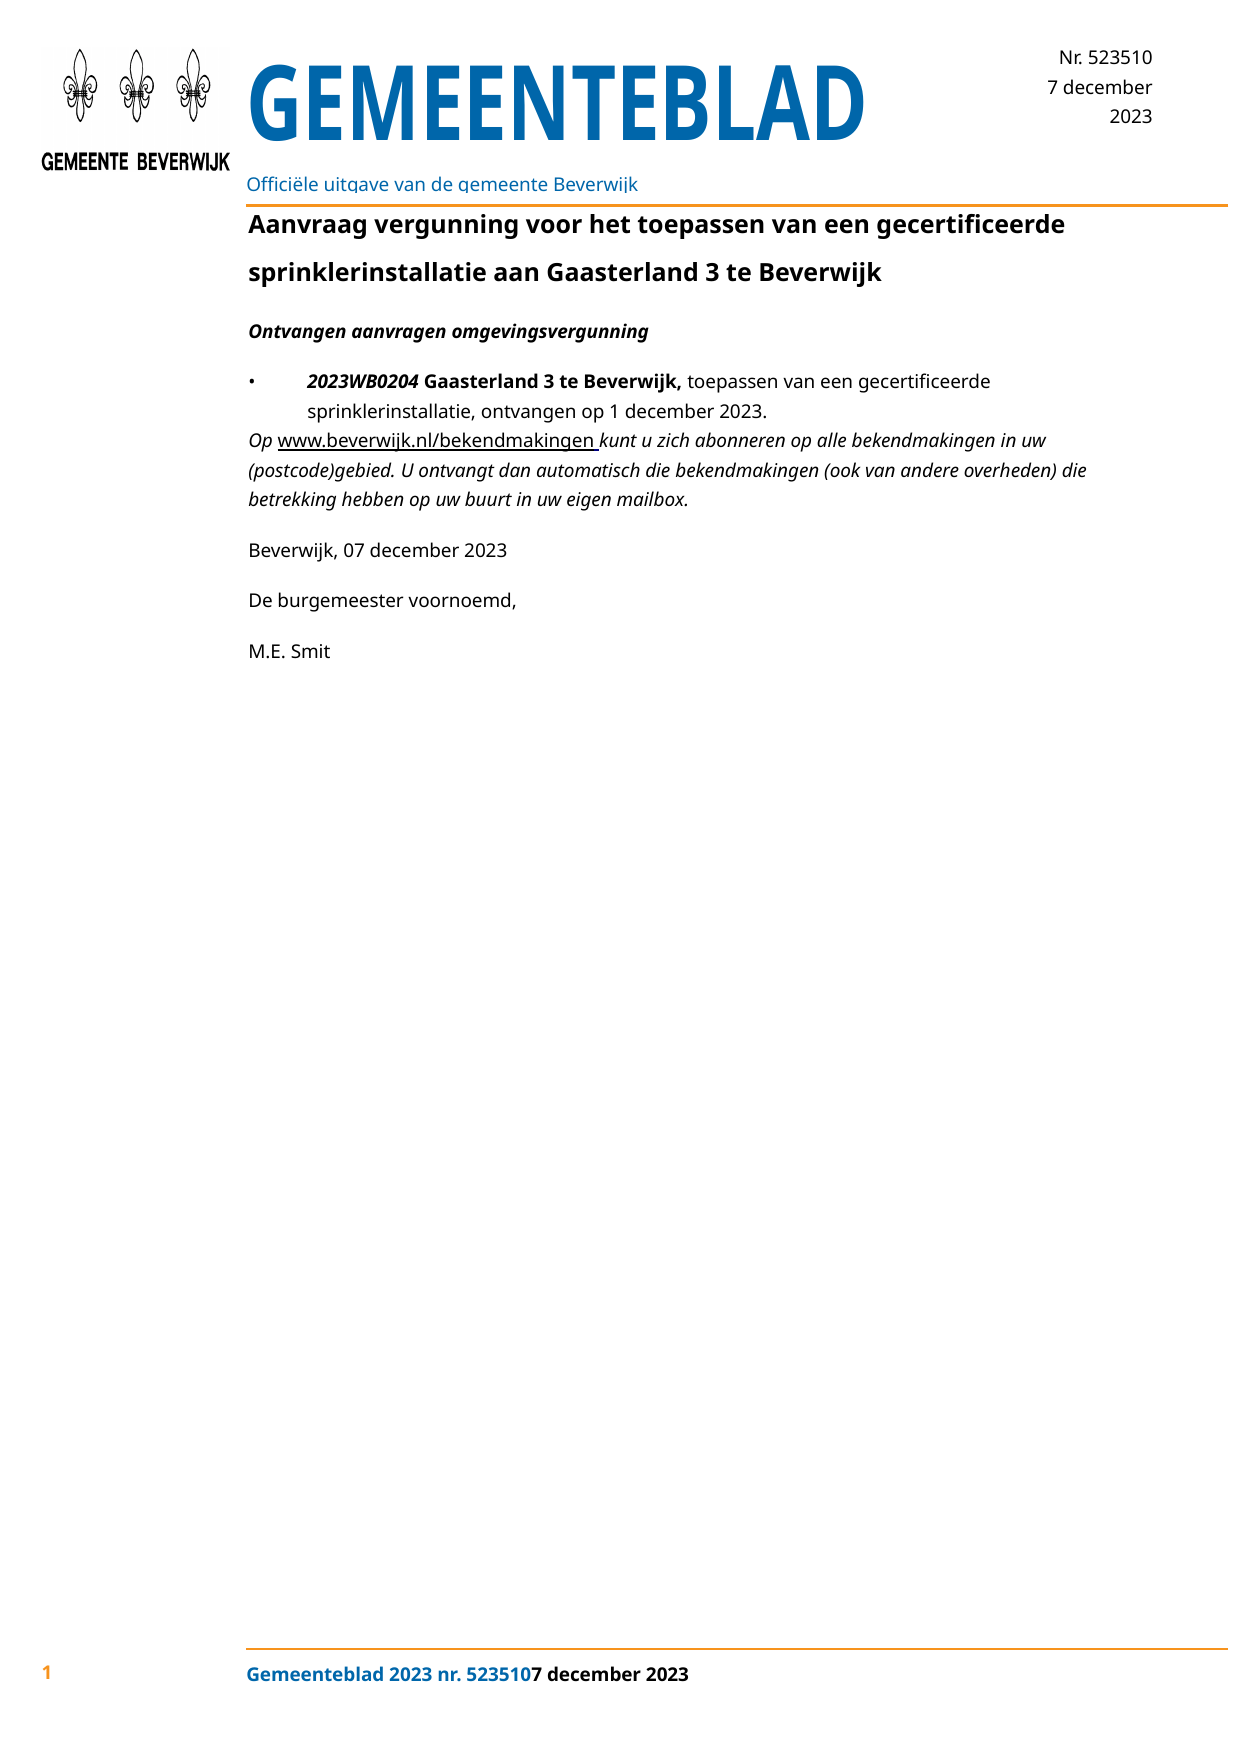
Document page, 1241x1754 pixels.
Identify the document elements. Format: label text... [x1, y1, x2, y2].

text De burgemeester voornoemd, [248, 587, 1152, 613]
text M.E. Smit [248, 638, 1152, 664]
list 2023WB0204 Gaasterland 3 te Beverwijk, toepassen van een gecertificeerde sprinklerinstallatie, ontvangen op 1 december 2023. [248, 368, 1152, 424]
picture [41, 47, 231, 172]
text Aanvraag vergunning voor het toepassen van een gecertificeerde sprinklerinstallatie aan Gaasterland 3 te Beverwijk [248, 207, 1152, 288]
text Op www.beverwijk.nl/bekendmakingen kunt u zich abonneren op alle bekendmakingen in uw (postcode)gebied. U ontvangt dan automatisch die bekendmakingen (ook van andere overheden) die betrekking hebben op uw buurt in uw eigen mailbox. [248, 427, 1152, 512]
text Ontvangen aanvragen omgevingsvergunning [248, 318, 1152, 344]
text Beverwijk, 07 december 2023 [248, 537, 1152, 563]
